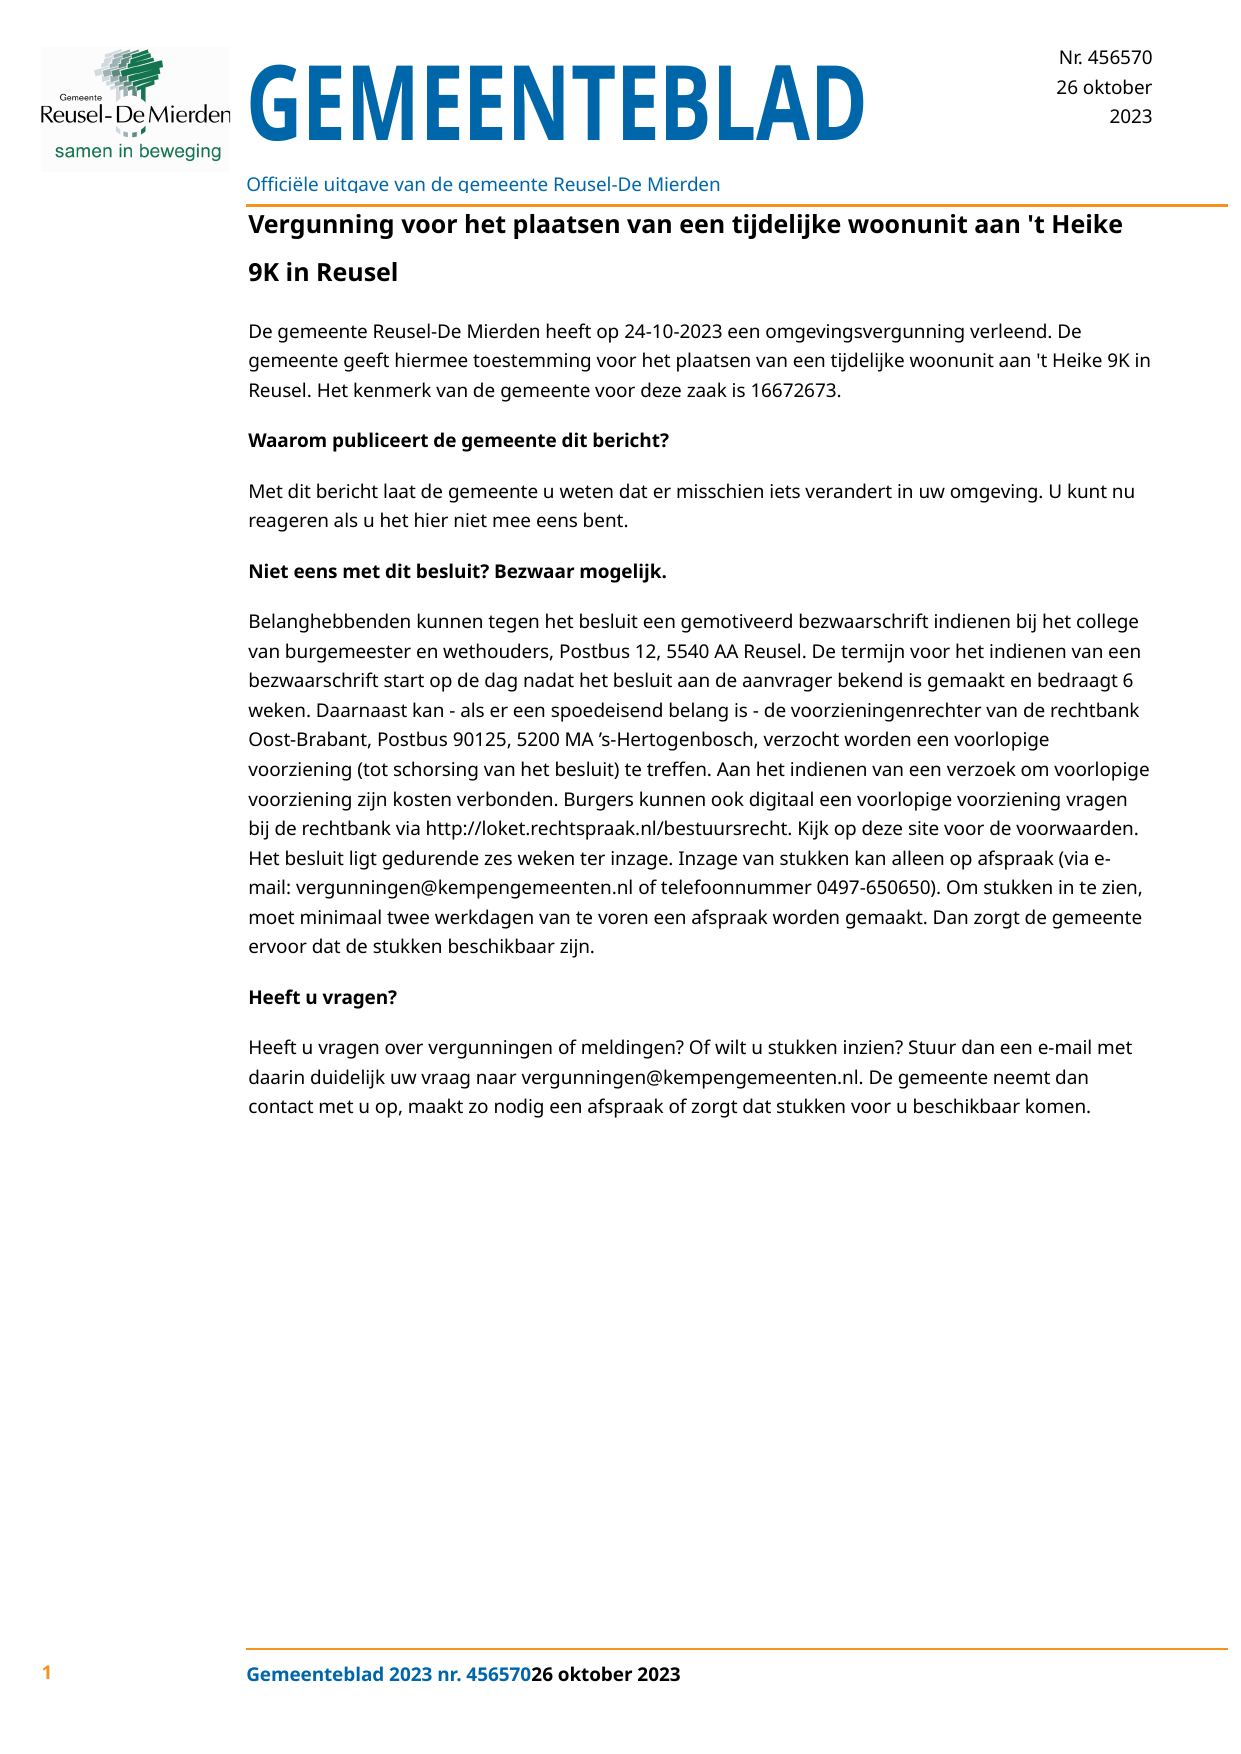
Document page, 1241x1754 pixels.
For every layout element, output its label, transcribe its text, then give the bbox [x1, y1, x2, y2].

text Heeft u vragen over vergunningen of meldingen? Of wilt u stukken inzien? Stuur dan een e-mail met daarin duidelijk uw vraag naar vergunningen@kempengemeenten.nl. De gemeente neemt dan contact met u op, maakt zo nodig een afspraak of zorgt dat stukken voor u beschikbaar komen. [248, 1034, 1152, 1119]
text Belanghebbenden kunnen tegen het besluit een gemotiveerd bezwaarschrift indienen bij het college van burgemeester en wethouders, Postbus 12, 5540 AA Reusel. De termijn voor het indienen van een bezwaarschrift start op de dag nadat het besluit aan de aanvrager bekend is gemaakt en bedraagt 6 weken. Daarnaast kan - als er een spoedeisend belang is - de voorzieningenrechter van de rechtbank Oost-Brabant, Postbus 90125, 5200 MA ’s-Hertogenbosch, verzocht worden een voorlopige voorziening (tot schorsing van het besluit) te treffen. Aan het indienen van een verzoek om voorlopige voorziening zijn kosten verbonden. Burgers kunnen ook digitaal een voorlopige voorziening vragen bij de rechtbank via http://loket.rechtspraak.nl/bestuursrecht. Kijk op deze site voor de voorwaarden. Het besluit ligt gedurende zes weken ter inzage. Inzage van stukken kan alleen op afspraak (via e-mail: vergunningen@kempengemeenten.nl of telefoonnummer 0497-650650). Om stukken in te zien, moet minimaal twee werkdagen van te voren een afspraak worden gemaakt. Dan zorgt de gemeente ervoor dat de stukken beschikbaar zijn. [248, 608, 1152, 959]
text Niet eens met dit besluit? Bezwaar mogelijk. [248, 558, 1152, 584]
text De gemeente Reusel-De Mierden heeft op 24-10-2023 een omgevingsvergunning verleend. De gemeente geeft hiermee toestemming voor het plaatsen van een tijdelijke woonunit aan 't Heike 9K in Reusel. Het kenmerk van de gemeente voor deze zaak is 16672673. [248, 318, 1152, 403]
picture [41, 47, 231, 172]
text Waarom publiceert de gemeente dit bericht? [248, 427, 1152, 453]
text Heeft u vragen? [248, 984, 1152, 1010]
text Met dit bericht laat de gemeente u weten dat er misschien iets verandert in uw omgeving. U kunt nu reageren als u het hier niet mee eens bent. [248, 478, 1152, 533]
text Vergunning voor het plaatsen van een tijdelijke woonunit aan 't Heike 9K in Reusel [248, 207, 1152, 288]
